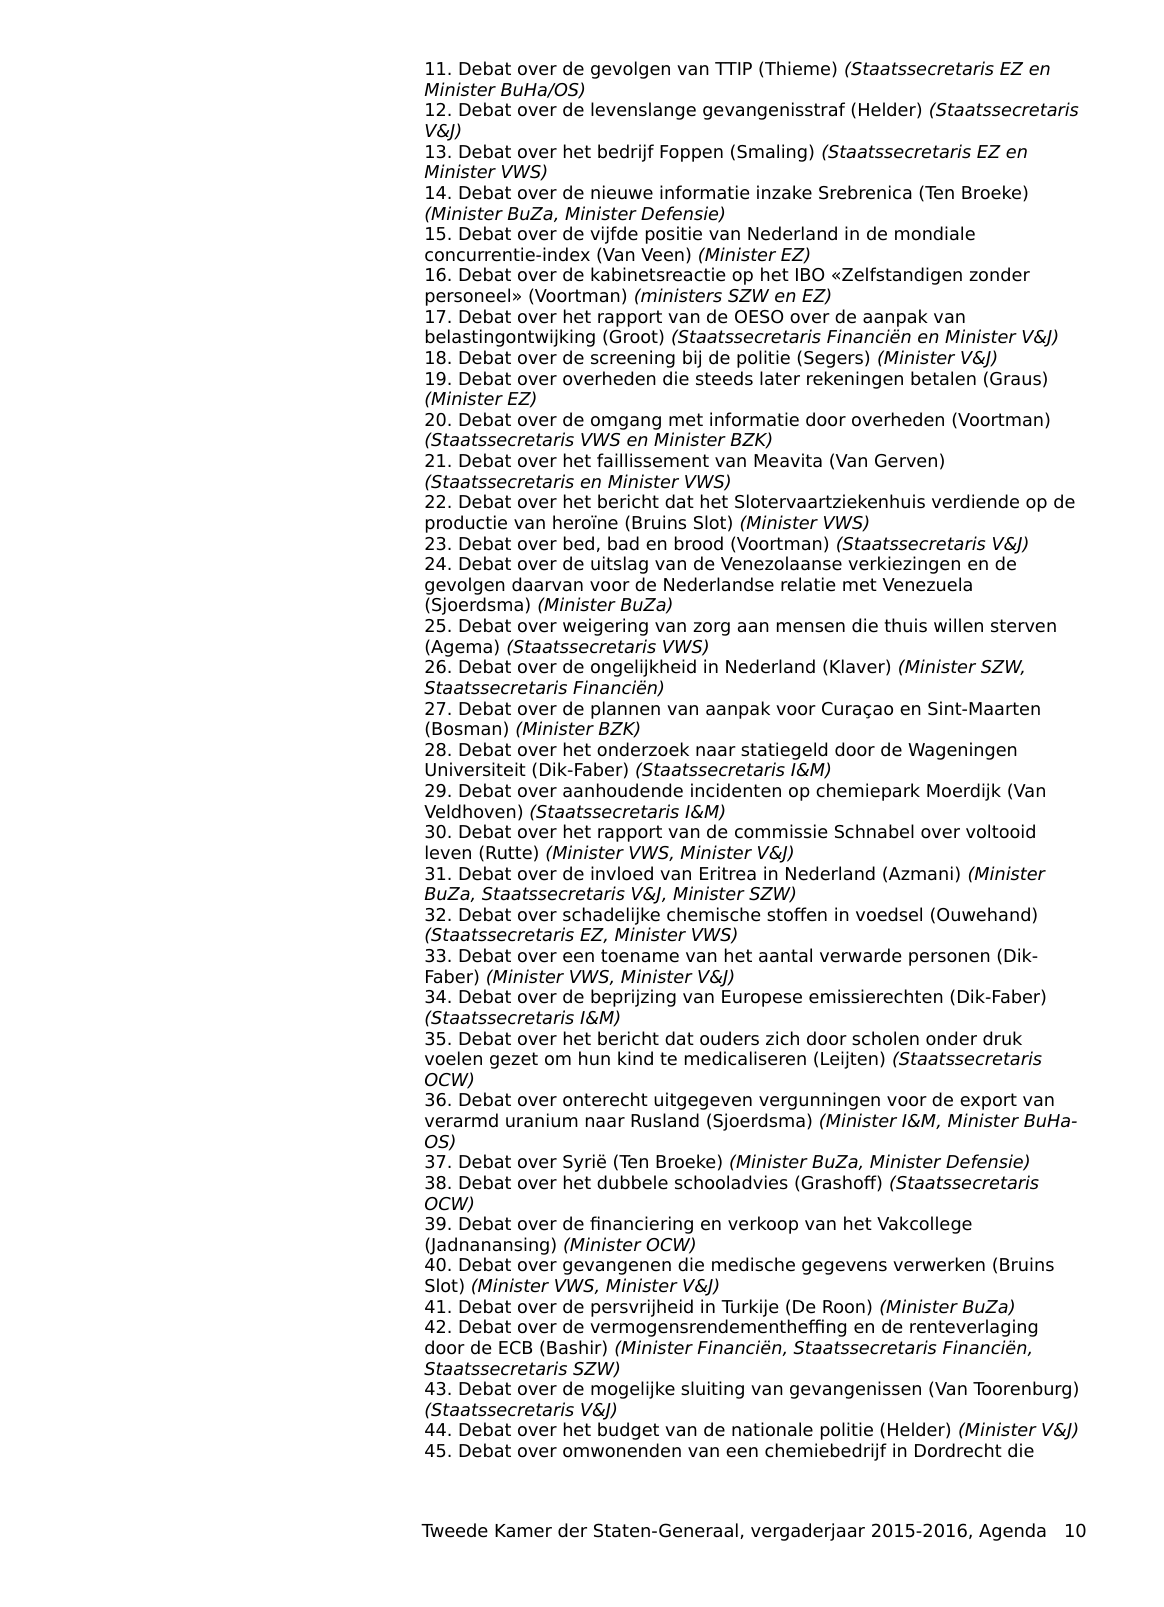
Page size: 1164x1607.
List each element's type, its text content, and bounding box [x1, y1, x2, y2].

table_cell 44. Debat over het budget van de nationale politie (Helder) (Minister V&J) [418, 1420, 1087, 1441]
table_cell [401, 616, 418, 657]
table_cell 22. Debat over het bericht dat het Slotervaartziekenhuis verdiende op de productie van heroïne (Bruins Slot) (Minister VWS) [418, 492, 1087, 533]
table_cell 36. Debat over onterecht uitgegeven vergunningen voor de export van verarmd uranium naar Rusland (Sjoerdsma) (Minister I&M, Minister BuHa-OS) [418, 1090, 1087, 1152]
table_cell [401, 905, 418, 946]
table_cell [77, 1379, 401, 1420]
table_cell [401, 1214, 418, 1255]
table_cell [401, 822, 418, 863]
table_cell [401, 554, 418, 616]
table_cell 19. Debat over overheden die steeds later rekeningen betalen (Graus) (Minister EZ) [418, 369, 1087, 410]
table_cell [77, 946, 401, 987]
table_cell [401, 265, 418, 307]
table_cell [77, 410, 401, 451]
table_cell [401, 369, 418, 410]
table_cell [77, 1029, 401, 1090]
table_cell [77, 1152, 401, 1173]
table_cell [77, 905, 401, 946]
table_cell [401, 492, 418, 533]
table_cell [401, 740, 418, 781]
table_cell [77, 142, 401, 183]
table_cell [401, 946, 418, 987]
table_cell [77, 369, 401, 410]
table_cell [401, 142, 418, 183]
table_cell 33. Debat over een toename van het aantal verwarde personen (Dik-Faber) (Minister VWS, Minister V&J) [418, 946, 1087, 987]
table_cell [77, 1297, 401, 1317]
table_cell 42. Debat over de vermogensrendementheffing en de renteverlaging door de ECB (Bashir) (Minister Financiën, Staatssecretaris Financiën, Staatssecretaris SZW) [418, 1317, 1087, 1379]
table_cell 23. Debat over bed, bad en brood (Voortman) (Staatssecretaris V&J) [418, 534, 1087, 554]
table_cell 30. Debat over het rapport van de commissie Schnabel over voltooid leven (Rutte) (Minister VWS, Minister V&J) [418, 822, 1087, 863]
table_cell 17. Debat over het rapport van de OESO over de aanpak van belastingontwijking (Groot) (Staatssecretaris Financiën en Minister V&J) [418, 307, 1087, 348]
table_cell [77, 224, 401, 265]
table_cell 41. Debat over de persvrijheid in Turkije (De Roon) (Minister BuZa) [418, 1297, 1087, 1317]
table_cell [401, 1029, 418, 1090]
table_cell [401, 699, 418, 740]
table_cell [77, 59, 401, 100]
table_cell [77, 1420, 401, 1441]
table_cell 26. Debat over de ongelijkheid in Nederland (Klaver) (Minister SZW, Staatssecretaris Financiën) [418, 657, 1087, 698]
table_cell [401, 781, 418, 822]
table_cell [77, 987, 401, 1028]
table_cell [77, 781, 401, 822]
table_cell 24. Debat over de uitslag van de Venezolaanse verkiezingen en de gevolgen daarvan voor de Nederlandse relatie met Venezuela (Sjoerdsma) (Minister BuZa) [418, 554, 1087, 616]
table_cell 16. Debat over de kabinetsreactie op het IBO «Zelfstandigen zonder personeel» (Voortman) (ministers SZW en EZ) [418, 265, 1087, 307]
table_cell [77, 534, 401, 554]
table_cell 45. Debat over omwonenden van een chemiebedrijf in Dordrecht die [418, 1441, 1087, 1462]
table_cell [77, 100, 401, 142]
table_cell 40. Debat over gevangenen die medische gegevens verwerken (Bruins Slot) (Minister VWS, Minister V&J) [418, 1255, 1087, 1297]
table_cell 27. Debat over de plannen van aanpak voor Curaçao en Sint-Maarten (Bosman) (Minister BZK) [418, 699, 1087, 740]
table_cell [401, 224, 418, 265]
table_cell [77, 183, 401, 224]
table_cell [401, 410, 418, 451]
table_cell 11. Debat over de gevolgen van TTIP (Thieme) (Staatssecretaris EZ en Minister BuHa/OS) [418, 59, 1087, 100]
table_cell [401, 1317, 418, 1379]
table_cell 18. Debat over de screening bij de politie (Segers) (Minister V&J) [418, 348, 1087, 368]
table_cell [77, 657, 401, 698]
table_cell [401, 1152, 418, 1173]
table_cell [401, 1090, 418, 1152]
table_cell [401, 1441, 418, 1462]
table_cell [401, 1379, 418, 1420]
table_cell 34. Debat over de beprijzing van Europese emissierechten (Dik-Faber) (Staatssecretaris I&M) [418, 987, 1087, 1028]
table_cell 25. Debat over weigering van zorg aan mensen die thuis willen sterven (Agema) (Staatssecretaris VWS) [418, 616, 1087, 657]
table_cell [77, 307, 401, 348]
table_cell [401, 59, 418, 100]
table_cell [401, 307, 418, 348]
table_cell [77, 554, 401, 616]
table_cell [401, 864, 418, 905]
table_cell [401, 451, 418, 492]
table_cell [77, 1214, 401, 1255]
table_cell [401, 1297, 418, 1317]
table_cell 39. Debat over de financiering en verkoop van het Vakcollege (Jadnanansing) (Minister OCW) [418, 1214, 1087, 1255]
table_cell 15. Debat over de vijfde positie van Nederland in de mondiale concurrentie-index (Van Veen) (Minister EZ) [418, 224, 1087, 265]
table_cell [77, 265, 401, 307]
table_cell 13. Debat over het bedrijf Foppen (Smaling) (Staatssecretaris EZ en Minister VWS) [418, 142, 1087, 183]
table_cell [77, 822, 401, 863]
table_cell [77, 616, 401, 657]
table_cell [401, 100, 418, 142]
table_cell 32. Debat over schadelijke chemische stoffen in voedsel (Ouwehand) (Staatssecretaris EZ, Minister VWS) [418, 905, 1087, 946]
table_cell [77, 1173, 401, 1214]
table_cell [401, 657, 418, 698]
table_cell [77, 699, 401, 740]
table_cell [401, 1420, 418, 1441]
table_cell [401, 1255, 418, 1297]
table_cell 38. Debat over het dubbele schooladvies (Grashoff) (Staatssecretaris OCW) [418, 1173, 1087, 1214]
table_cell 14. Debat over de nieuwe informatie inzake Srebrenica (Ten Broeke) (Minister BuZa, Minister Defensie) [418, 183, 1087, 224]
table_cell 37. Debat over Syrië (Ten Broeke) (Minister BuZa, Minister Defensie) [418, 1152, 1087, 1173]
table_cell [401, 534, 418, 554]
table_cell [77, 864, 401, 905]
table_cell 43. Debat over de mogelijke sluiting van gevangenissen (Van Toorenburg) (Staatssecretaris V&J) [418, 1379, 1087, 1420]
table_cell [77, 740, 401, 781]
table_cell 21. Debat over het faillissement van Meavita (Van Gerven) (Staatssecretaris en Minister VWS) [418, 451, 1087, 492]
table_cell [401, 183, 418, 224]
table_cell [77, 1317, 401, 1379]
table_cell 31. Debat over de invloed van Eritrea in Nederland (Azmani) (Minister BuZa, Staatssecretaris V&J, Minister SZW) [418, 864, 1087, 905]
table_cell [77, 1255, 401, 1297]
table_cell [401, 1173, 418, 1214]
table_cell 28. Debat over het onderzoek naar statiegeld door de Wageningen Universiteit (Dik-Faber) (Staatssecretaris I&M) [418, 740, 1087, 781]
table_cell 29. Debat over aanhoudende incidenten op chemiepark Moerdijk (Van Veldhoven) (Staatssecretaris I&M) [418, 781, 1087, 822]
table_cell [401, 348, 418, 368]
table_cell [77, 451, 401, 492]
table_cell [77, 1441, 401, 1462]
table_cell 35. Debat over het bericht dat ouders zich door scholen onder druk voelen gezet om hun kind te medicaliseren (Leijten) (Staatssecretaris OCW) [418, 1029, 1087, 1090]
table_cell [77, 348, 401, 368]
table_cell 20. Debat over de omgang met informatie door overheden (Voortman) (Staatssecretaris VWS en Minister BZK) [418, 410, 1087, 451]
table_cell 12. Debat over de levenslange gevangenisstraf (Helder) (Staatssecretaris V&J) [418, 100, 1087, 142]
table_cell [401, 987, 418, 1028]
table_cell [77, 492, 401, 533]
table_cell [77, 1090, 401, 1152]
